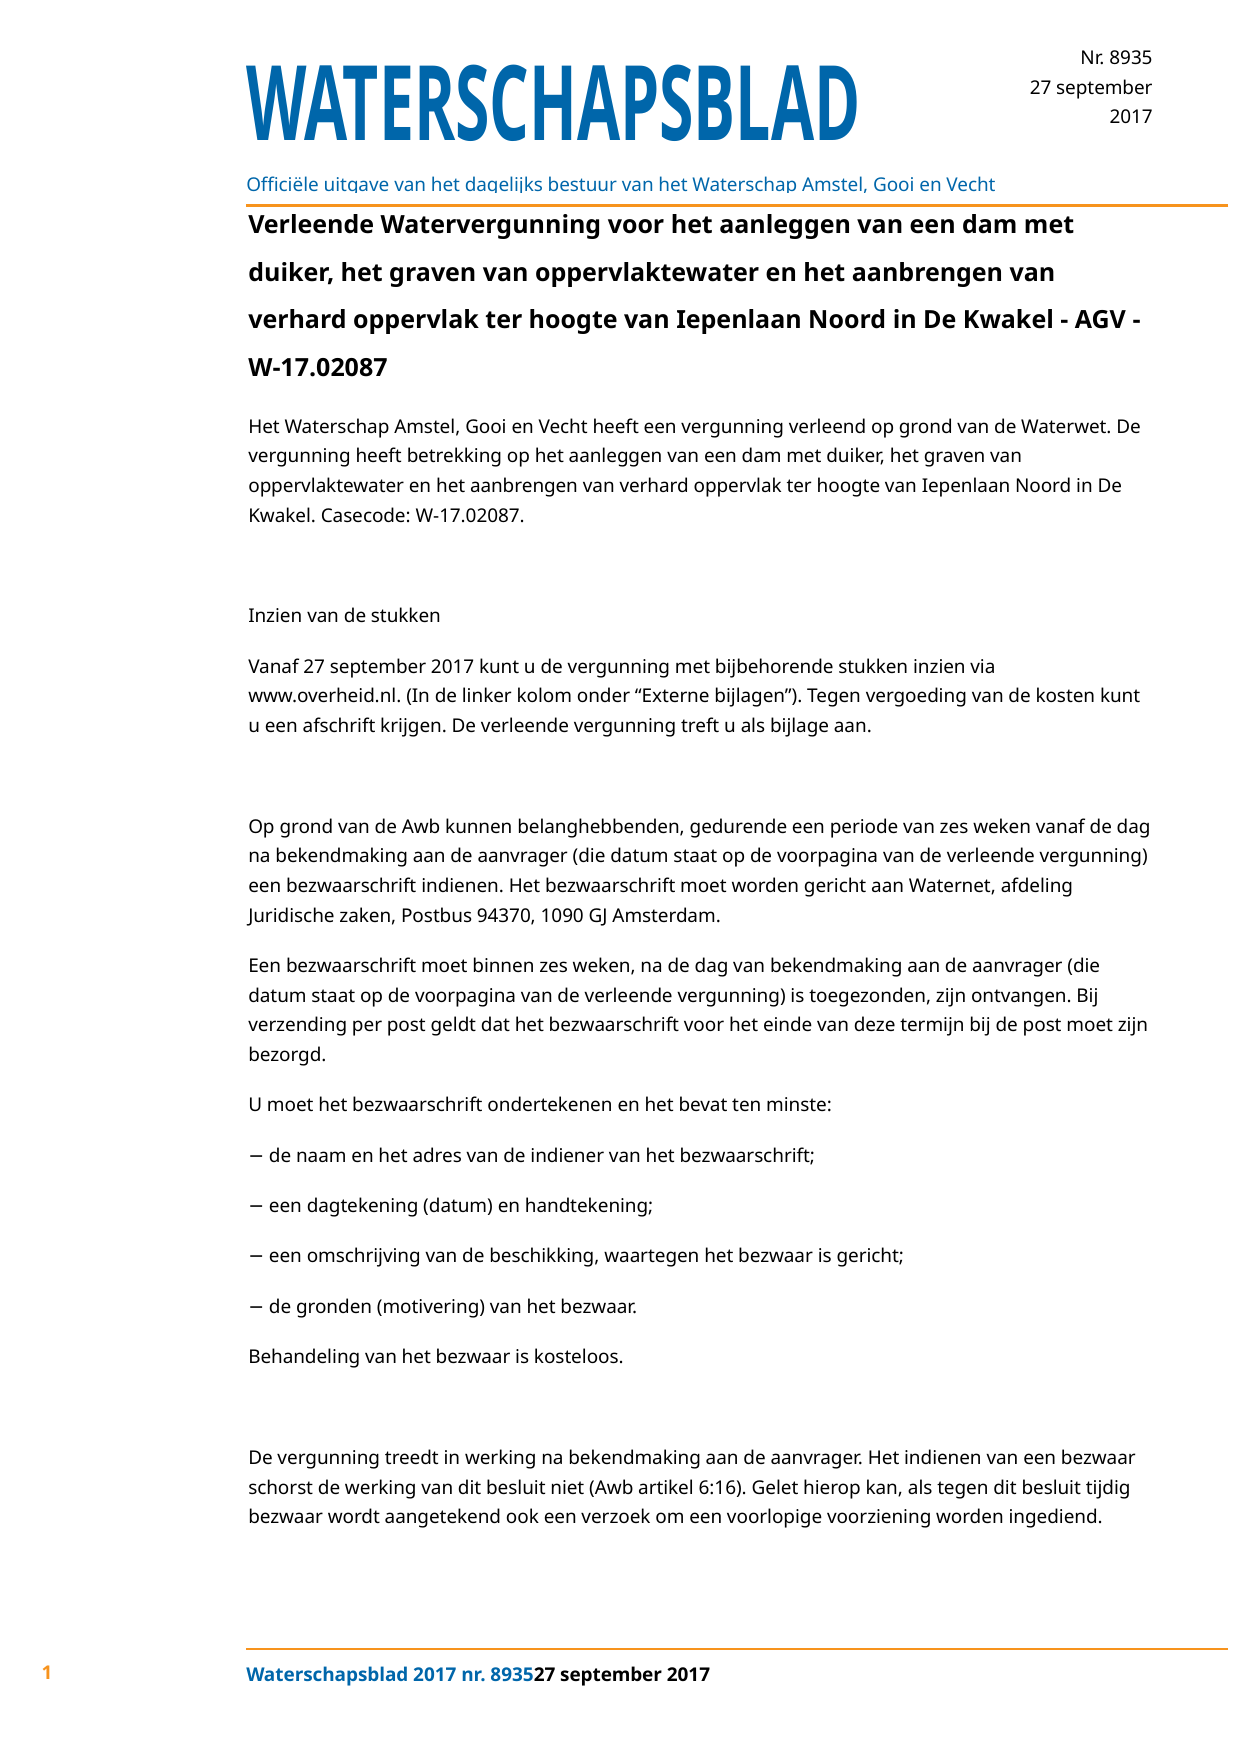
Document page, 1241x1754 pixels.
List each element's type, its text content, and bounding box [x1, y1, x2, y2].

text Vanaf 27 september 2017 kunt u de vergunning met bijbehorende stukken inzien via www.overheid.nl. (In de linker kolom onder “Externe bijlagen”). Tegen vergoeding van de kosten kunt u een afschrift krijgen. De verleende vergunning treft u als bijlage aan. [248, 653, 1152, 738]
text Inzien van de stukken [248, 603, 1152, 628]
text − de gronden (motivering) van het bezwaar. [248, 1293, 1152, 1319]
text Behandeling van het bezwaar is kosteloos. [248, 1343, 1152, 1369]
text − de naam en het adres van de indiener van het bezwaarschrift; [248, 1142, 1152, 1168]
text − een dagtekening (datum) en handtekening; [248, 1192, 1152, 1218]
picture [41, 47, 231, 172]
text De vergunning treedt in werking na bekendmaking aan de aanvrager. Het indienen van een bezwaar schorst de werking van dit besluit niet (Awb artikel 6:16). Gelet hierop kan, als tegen dit besluit tijdig bezwaar wordt aangetekend ook een verzoek om een voorlopige voorziening worden ingediend. [248, 1444, 1152, 1529]
text Op grond van de Awb kunnen belanghebbenden, gedurende een periode van zes weken vanaf de dag na bekendmaking aan de aanvrager (die datum staat op de voorpagina van de verleende vergunning) een bezwaarschrift indienen. Het bezwaarschrift moet worden gericht aan Waternet, afdeling Juridische zaken, Postbus 94370, 1090 GJ Amsterdam. [248, 813, 1152, 928]
text U moet het bezwaarschrift ondertekenen en het bevat ten minste: [248, 1091, 1152, 1117]
text Verleende Watervergunning voor het aanleggen van een dam met duiker, het graven van oppervlaktewater en het aanbrengen van verhard oppervlak ter hoogte van Iepenlaan Noord in De Kwakel - AGV - W-17.02087 [248, 207, 1152, 384]
text Het Waterschap Amstel, Gooi en Vecht heeft een vergunning verleend op grond van de Waterwet. De vergunning heeft betrekking op het aanleggen van een dam met duiker, het graven van oppervlaktewater en het aanbrengen van verhard oppervlak ter hoogte van Iepenlaan Noord in De Kwakel. Casecode: W-17.02087. [248, 413, 1152, 528]
text − een omschrijving van de beschikking, waartegen het bezwaar is gericht; [248, 1243, 1152, 1268]
text Een bezwaarschrift moet binnen zes weken, na de dag van bekendmaking aan de aanvrager (die datum staat op de voorpagina van de verleende vergunning) is toegezonden, zijn ontvangen. Bij verzending per post geldt dat het bezwaarschrift voor het einde van deze termijn bij de post moet zijn bezorgd. [248, 952, 1152, 1067]
